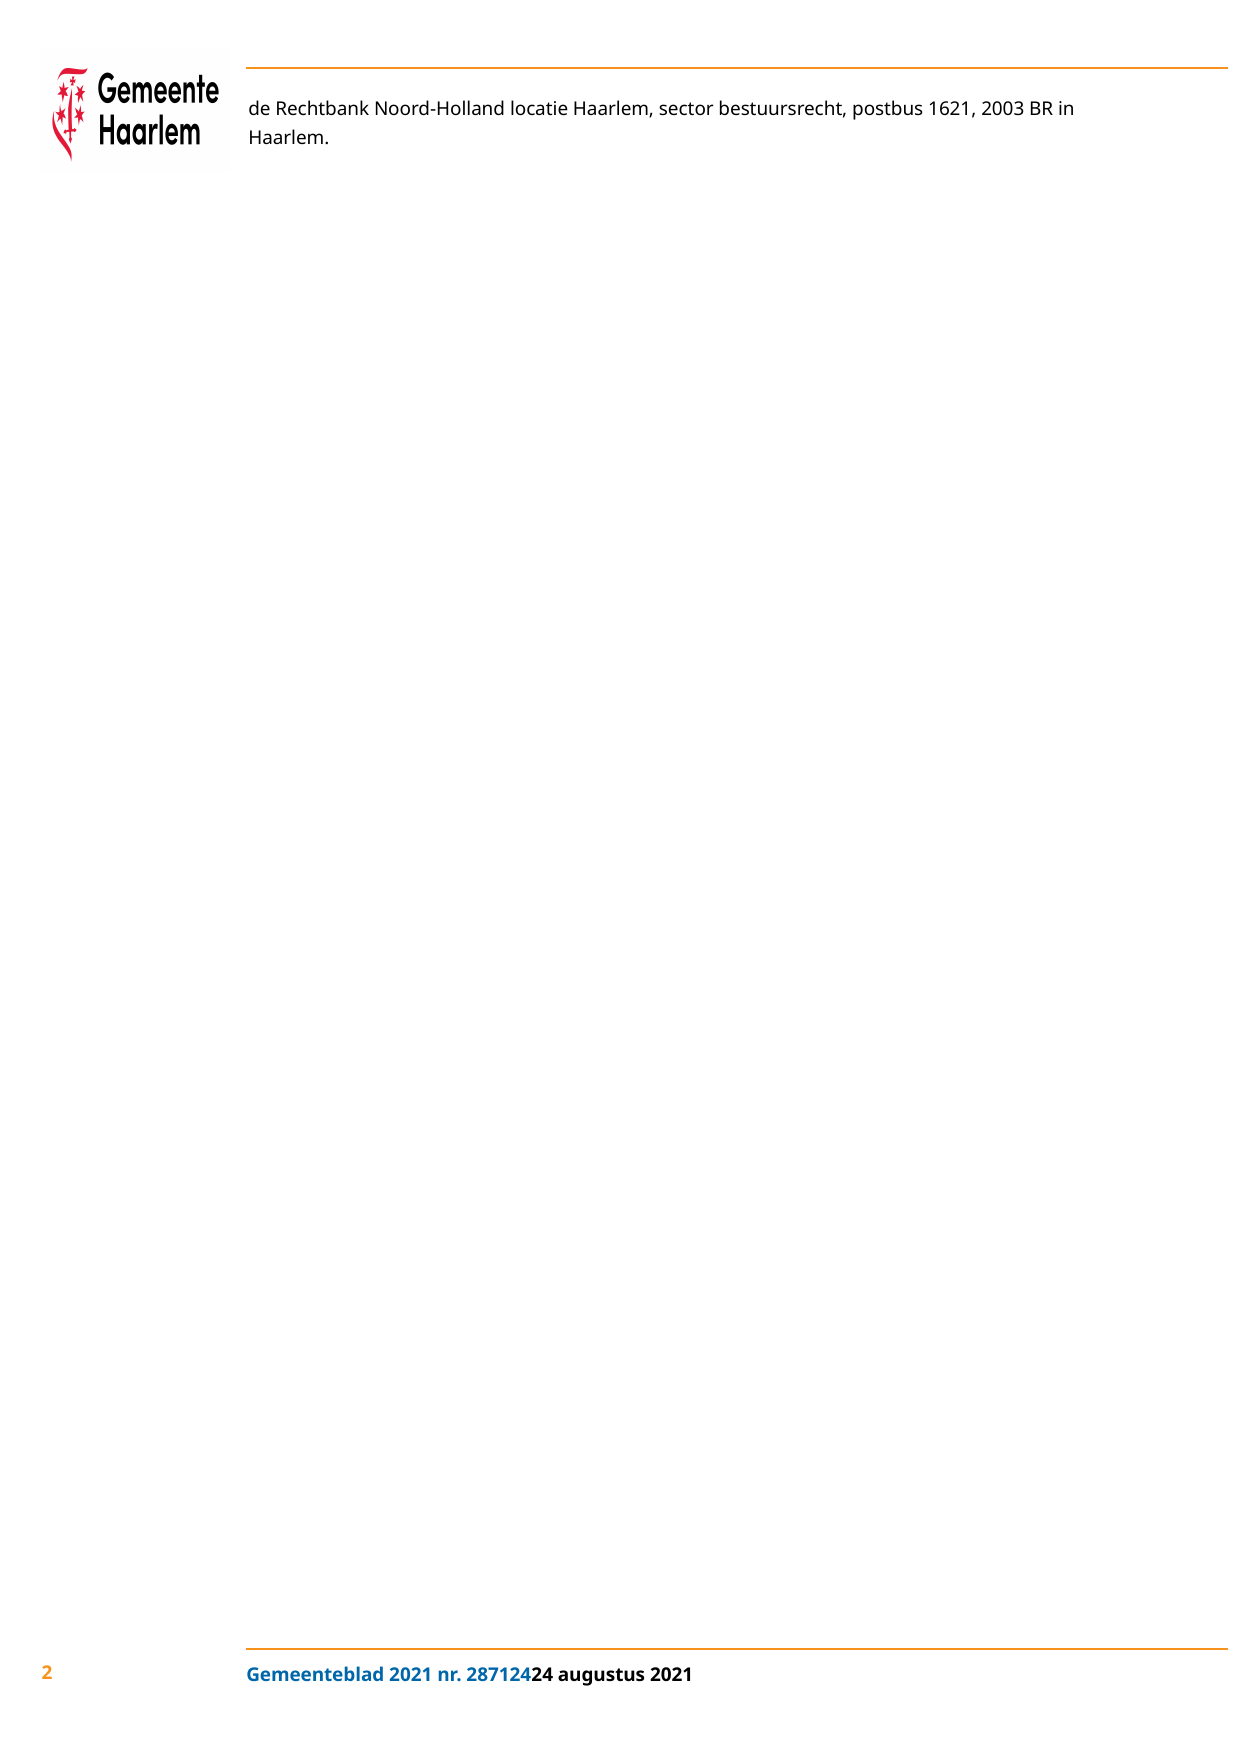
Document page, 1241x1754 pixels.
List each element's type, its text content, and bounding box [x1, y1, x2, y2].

text de Rechtbank Noord-Holland locatie Haarlem, sector bestuursrecht, postbus 1621, 2003 BR in Haarlem. [248, 95, 1152, 150]
picture [41, 47, 231, 172]
